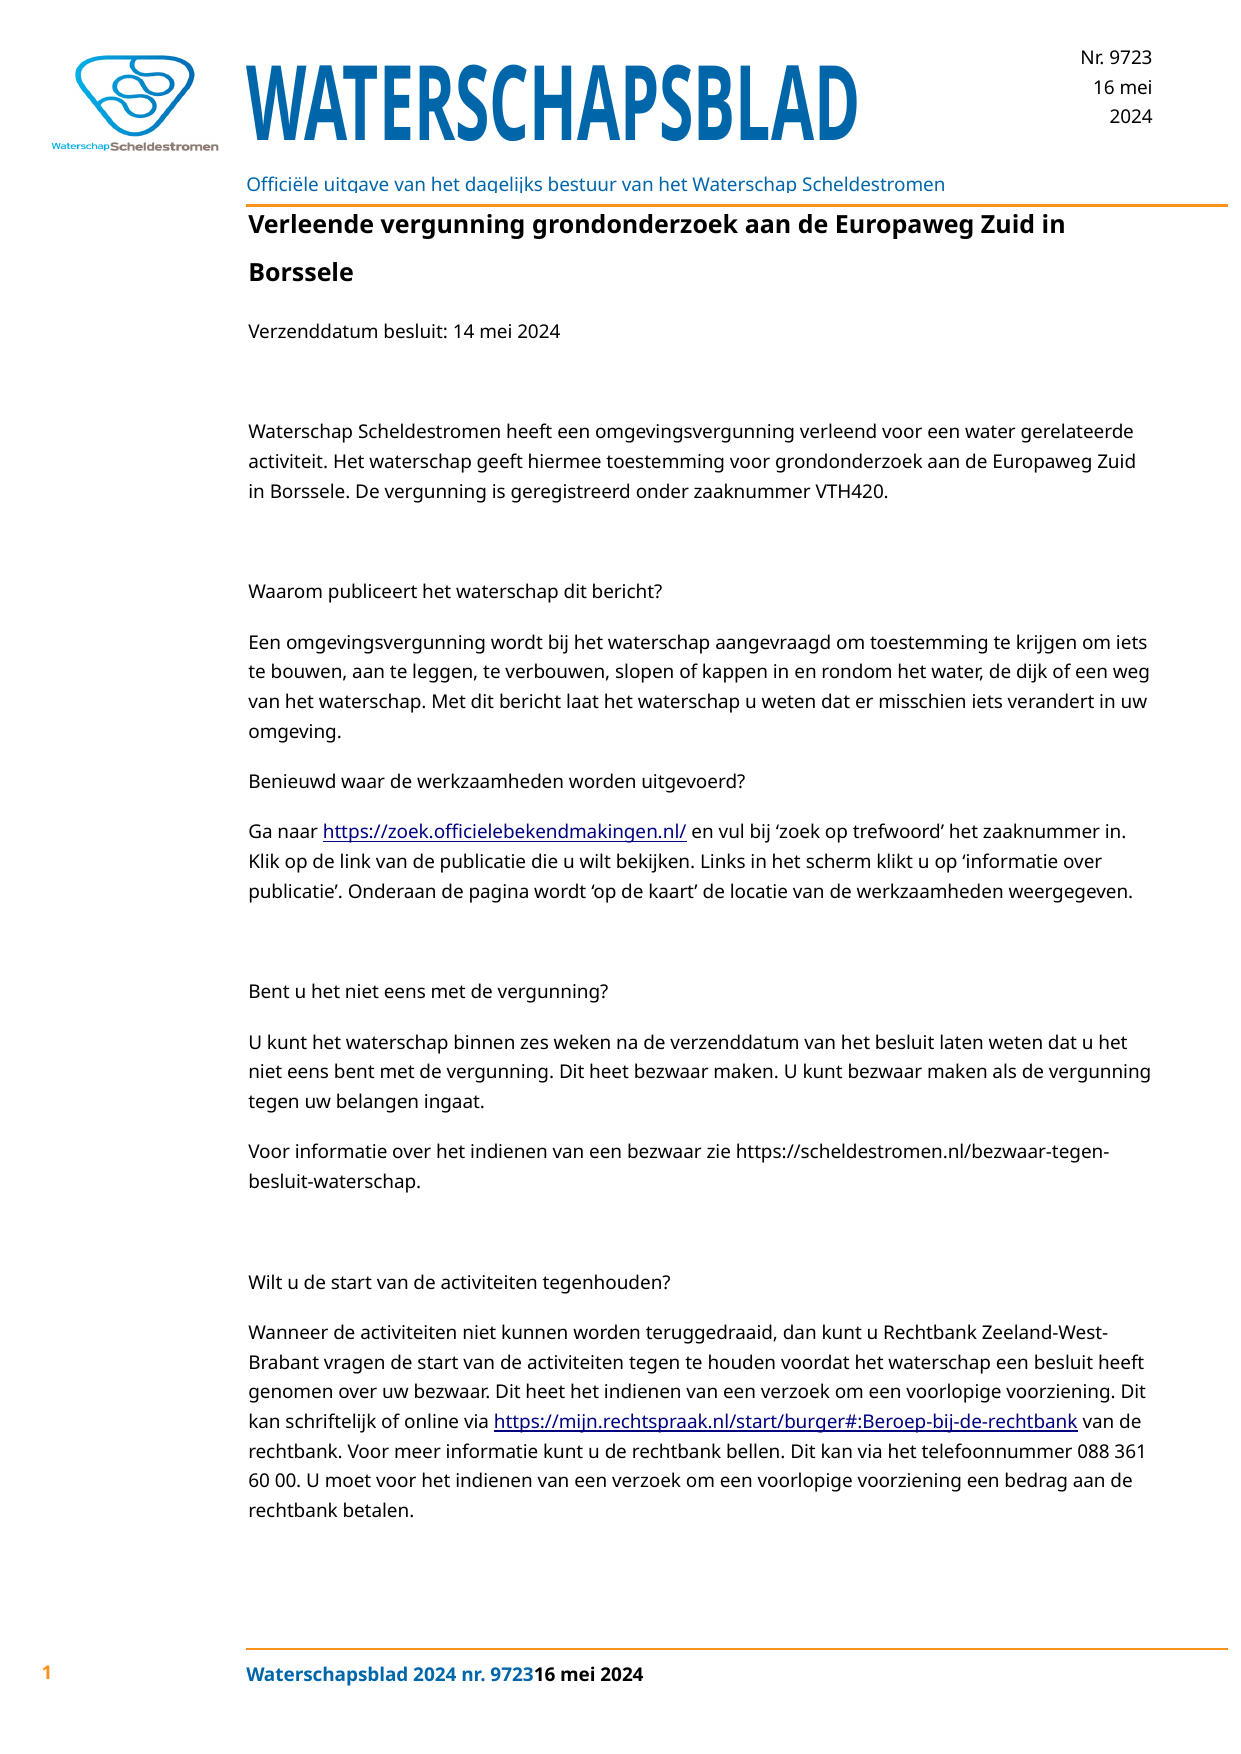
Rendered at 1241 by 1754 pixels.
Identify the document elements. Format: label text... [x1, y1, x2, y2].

text Verzenddatum besluit: 14 mei 2024 [248, 318, 1152, 344]
text Voor informatie over het indienen van een bezwaar zie https://scheldestromen.nl/bezwaar-tegen-besluit-waterschap. [248, 1139, 1152, 1194]
text U kunt het waterschap binnen zes weken na de verzenddatum van het besluit laten weten dat u het niet eens bent met de vergunning. Dit heet bezwaar maken. U kunt bezwaar maken als de vergunning tegen uw belangen ingaat. [248, 1029, 1152, 1114]
text Benieuwd waar de werkzaamheden worden uitgevoerd? [248, 768, 1152, 794]
text Verleende vergunning grondonderzoek aan de Europaweg Zuid in Borssele [248, 207, 1152, 288]
text Waterschap Scheldestromen heeft een omgevingsvergunning verleend voor een water gerelateerde activiteit. Het waterschap geeft hiermee toestemming voor grondonderzoek aan de Europaweg Zuid in Borssele. De vergunning is geregistreerd onder zaaknummer VTH420. [248, 419, 1152, 504]
text Waarom publiceert het waterschap dit bericht? [248, 579, 1152, 604]
text Wanneer de activiteiten niet kunnen worden teruggedraaid, dan kunt u Rechtbank Zeeland-West-Brabant vragen de start van de activiteiten tegen te houden voordat het waterschap een besluit heeft genomen over uw bezwaar. Dit heet het indienen van een verzoek om een voorlopige voorziening. Dit kan schriftelijk of online via https://mijn.rechtspraak.nl/start/burger#:Beroep-bij-de-rechtbank van de rechtbank. Voor meer informatie kunt u de rechtbank bellen. Dit kan via het telefoonnummer 088 361 60 00. U moet voor het indienen van een verzoek om een voorlopige voorziening een bedrag aan de rechtbank betalen. [248, 1319, 1152, 1523]
picture [41, 47, 231, 172]
text Wilt u de start van de activiteiten tegenhouden? [248, 1269, 1152, 1295]
text Ga naar https://zoek.officielebekendmakingen.nl/ en vul bij ‘zoek op trefwoord’ het zaaknummer in. Klik op de link van de publicatie die u wilt bekijken. Links in het scherm klikt u op ‘informatie over publicatie’. Onderaan de pagina wordt ‘op de kaart’ de locatie van de werkzaamheden weergegeven. [248, 819, 1152, 904]
text Bent u het niet eens met de vergunning? [248, 979, 1152, 1004]
text Een omgevingsvergunning wordt bij het waterschap aangevraagd om toestemming te krijgen om iets te bouwen, aan te leggen, te verbouwen, slopen of kappen in en rondom het water, de dijk of een weg van het waterschap. Met dit bericht laat het waterschap u weten dat er misschien iets verandert in uw omgeving. [248, 629, 1152, 744]
